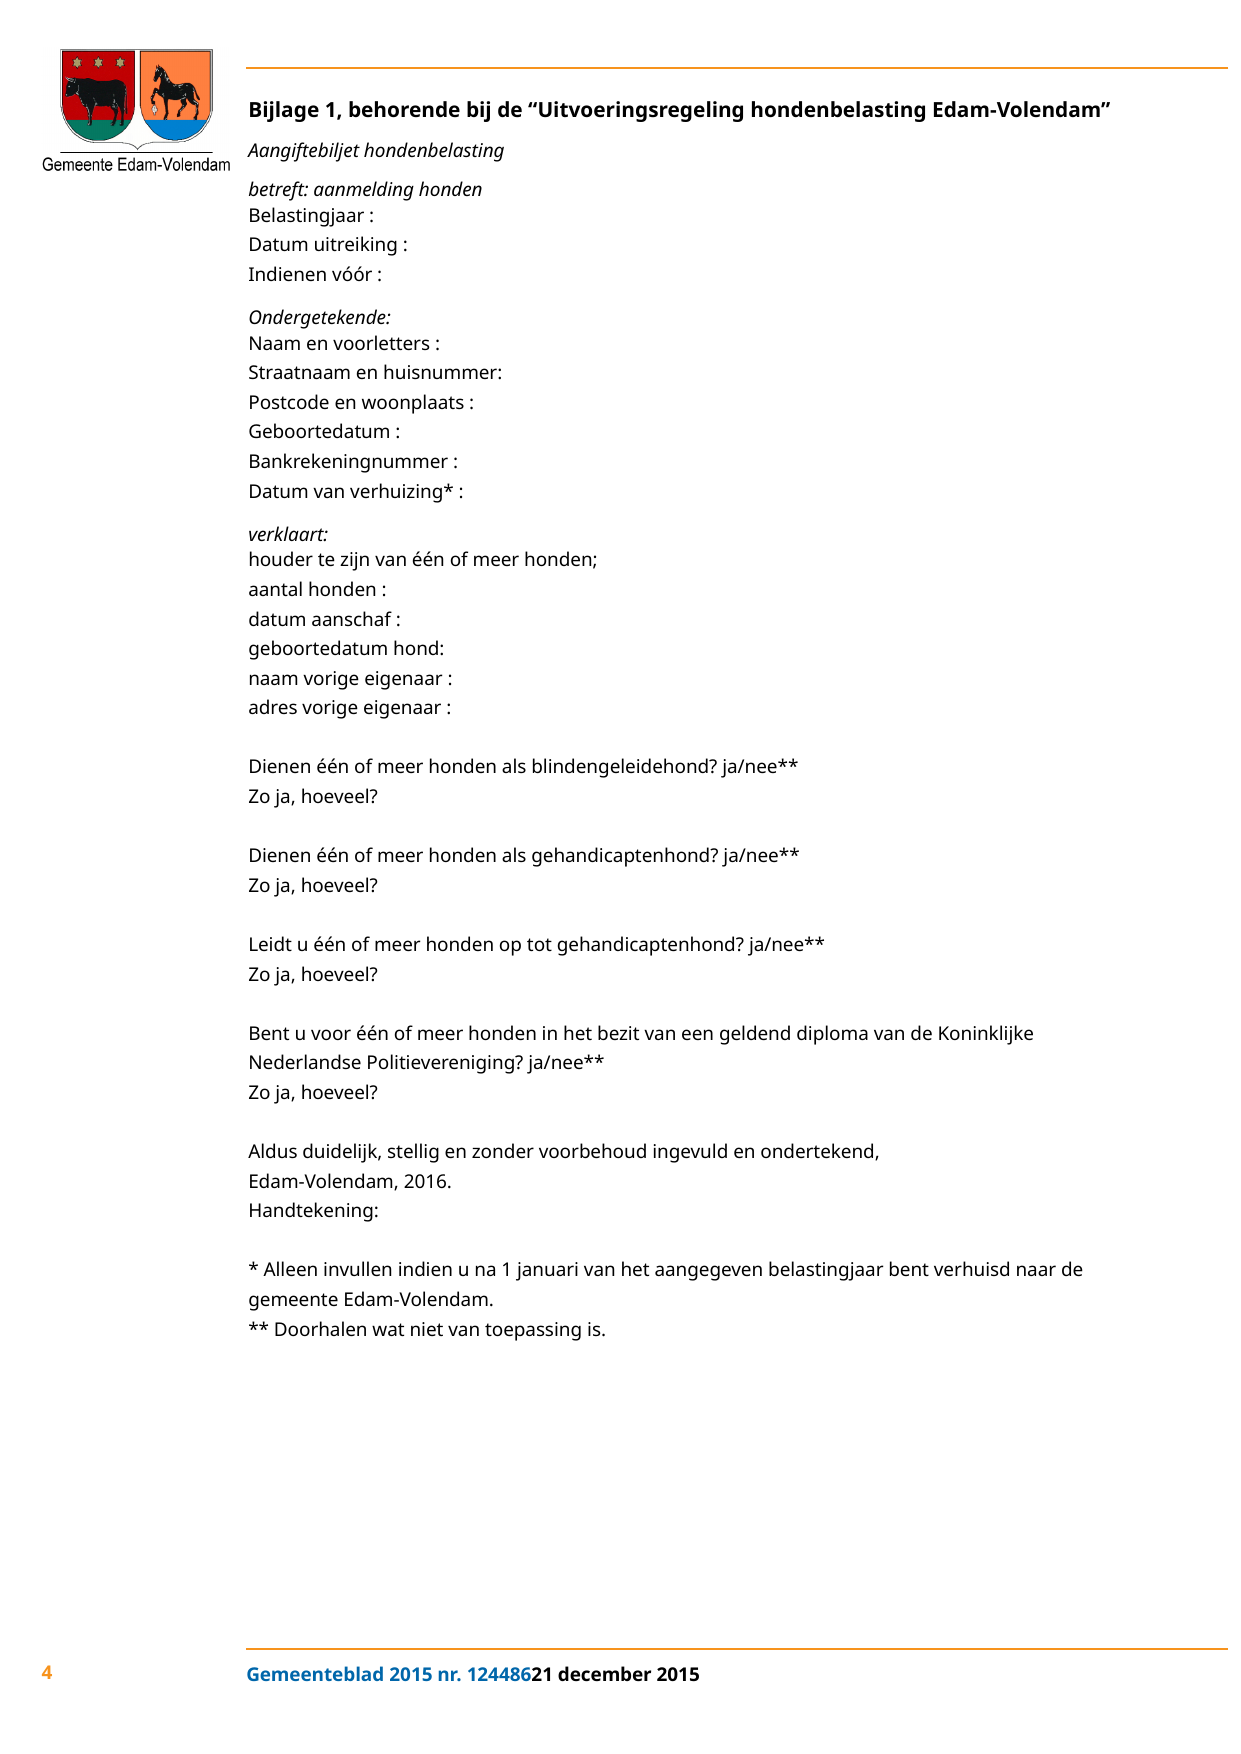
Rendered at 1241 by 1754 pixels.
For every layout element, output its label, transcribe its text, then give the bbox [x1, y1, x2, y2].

text geboortedatum hond: [248, 635, 1152, 661]
text ** Doorhalen wat niet van toepassing is. [248, 1316, 1152, 1342]
text aantal honden : [248, 576, 1152, 602]
text adres vorige eigenaar : [248, 694, 1152, 720]
text Indienen vóór : [248, 261, 1152, 287]
text Postcode en woonplaats : [248, 389, 1152, 415]
text Datum uitreiking : [248, 231, 1152, 257]
text * Alleen invullen indien u na 1 januari van het aangegeven belastingjaar bent verhuisd naar de gemeente Edam-Volendam. [248, 1257, 1152, 1312]
picture [41, 47, 231, 172]
text Straatnaam en huisnummer: [248, 359, 1152, 385]
text Leidt u één of meer honden op tot gehandicaptenhond? ja/nee** [248, 931, 1152, 957]
text Handtekening: [248, 1197, 1152, 1223]
text Edam-Volendam, 2016. [248, 1168, 1152, 1194]
text Naam en voorletters : [248, 330, 1152, 356]
text Dienen één of meer honden als gehandicaptenhond? ja/nee** [248, 842, 1152, 868]
text betreft: aanmelding honden [248, 176, 1152, 202]
text Zo ja, hoeveel? [248, 1079, 1152, 1105]
text Zo ja, hoeveel? [248, 961, 1152, 987]
text naam vorige eigenaar : [248, 665, 1152, 691]
text houder te zijn van één of meer honden; [248, 547, 1152, 572]
text Zo ja, hoeveel? [248, 783, 1152, 809]
text Zo ja, hoeveel? [248, 872, 1152, 898]
text datum aanschaf : [248, 606, 1152, 632]
text Belastingjaar : [248, 202, 1152, 228]
text Ondergetekende: [248, 304, 1152, 330]
text Dienen één of meer honden als blindengeleidehond? ja/nee** [248, 754, 1152, 779]
text Bent u voor één of meer honden in het bezit van een geldend diploma van de Koninklijke Nederlandse Politievereniging? ja/nee** [248, 1020, 1152, 1075]
text Aldus duidelijk, stellig en zonder voorbehoud ingevuld en ondertekend, [248, 1138, 1152, 1164]
text Bankrekeningnummer : [248, 448, 1152, 474]
text Bijlage 1, behorende bij de “Uitvoeringsregeling hondenbelasting Edam-Volendam” [248, 95, 1152, 123]
text Datum van verhuizing* : [248, 478, 1152, 503]
text Geboortedatum : [248, 419, 1152, 444]
text Aangiftebiljet hondenbelasting [248, 137, 1152, 163]
text verklaart: [248, 521, 1152, 547]
